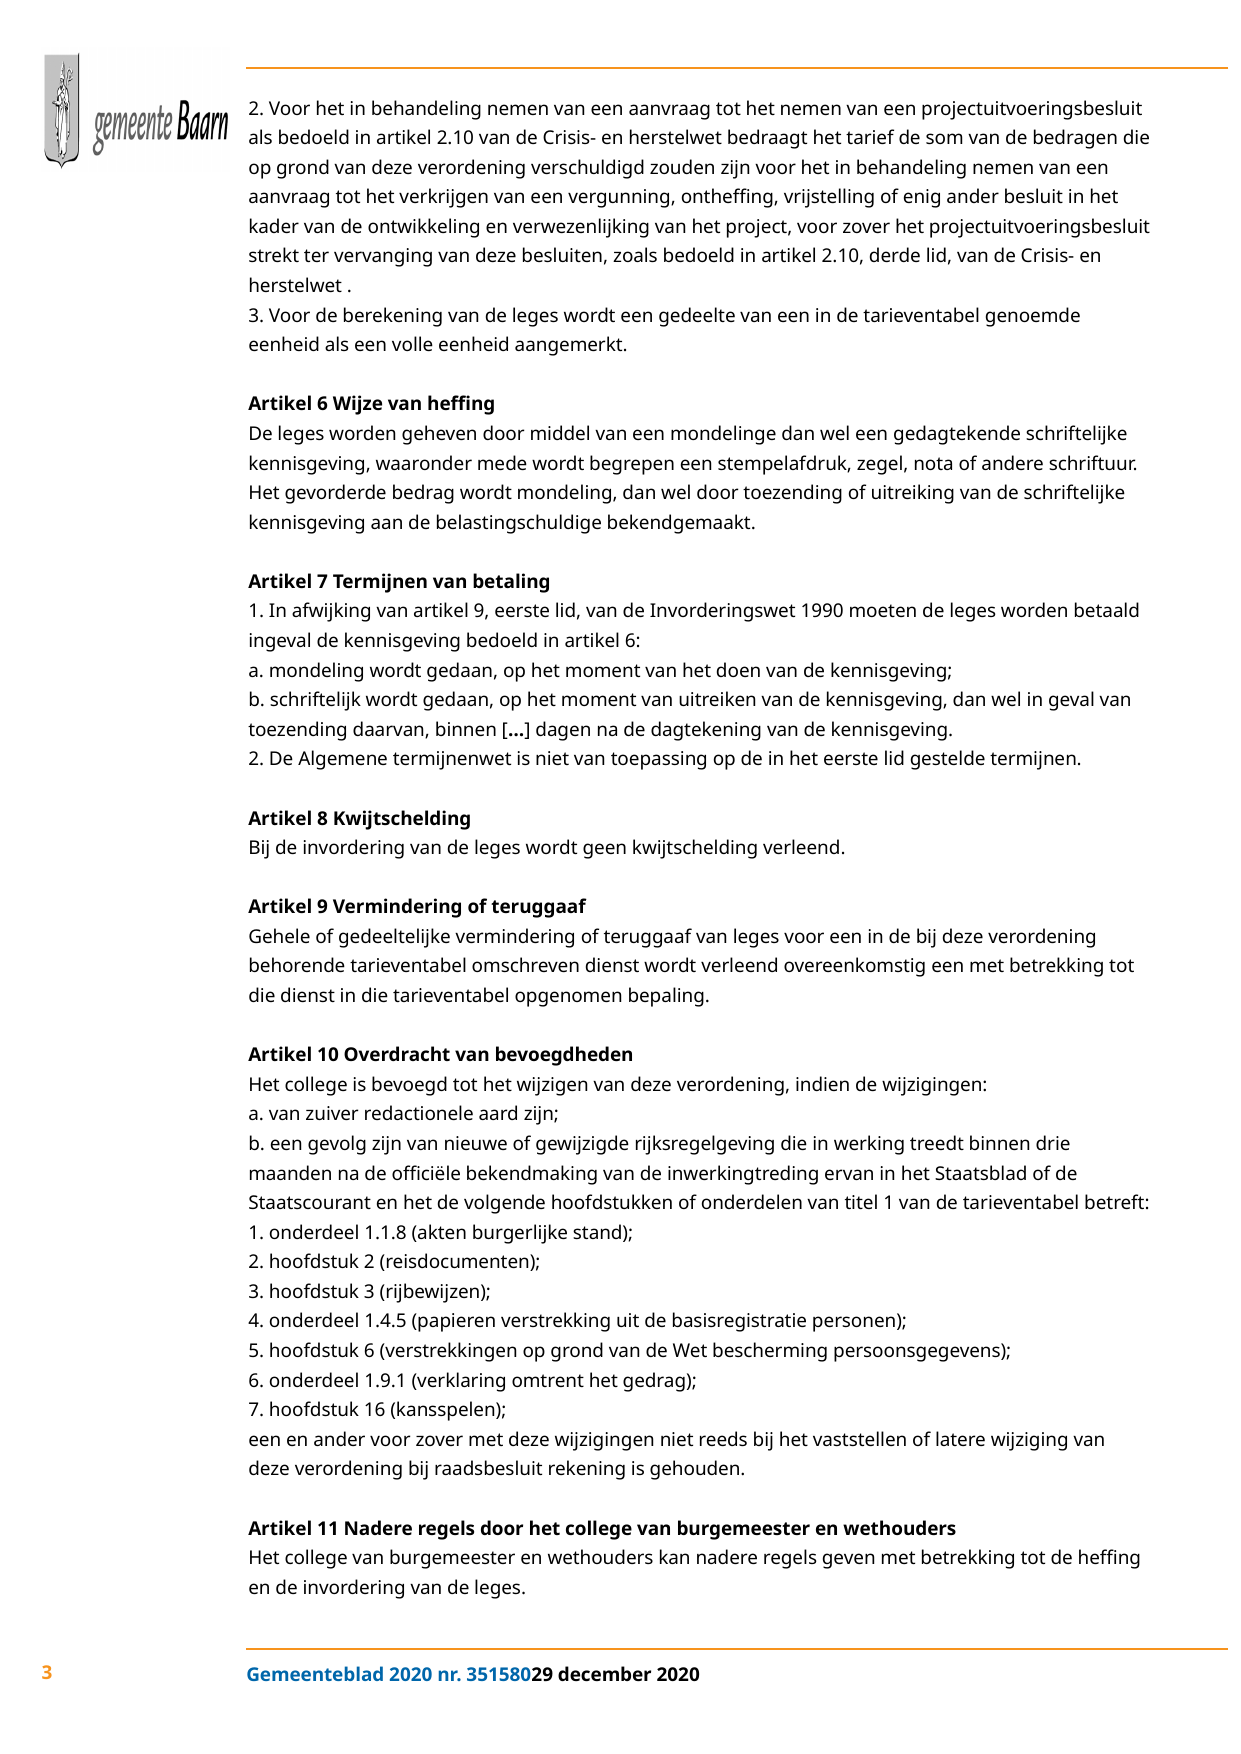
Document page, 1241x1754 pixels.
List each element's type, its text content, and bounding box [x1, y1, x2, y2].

text Het college is bevoegd tot het wijzigen van deze verordening, indien de wijzigingen: [248, 1071, 1152, 1097]
text 1. onderdeel 1.1.8 (akten burgerlijke stand); [248, 1219, 1152, 1245]
text Gehele of gedeeltelijke vermindering of teruggaaf van leges voor een in de bij deze verordening behorende tarieventabel omschreven dienst wordt verleend overeenkomstig een met betrekking tot die dienst in die tarieventabel opgenomen bepaling. [248, 923, 1152, 1008]
text 2. De Algemene termijnenwet is niet van toepassing op de in het eerste lid gestelde termijnen. [248, 746, 1152, 771]
text Artikel 7 Termijnen van betaling [248, 568, 1152, 594]
text a. mondeling wordt gedaan, op het moment van het doen van de kennisgeving; [248, 657, 1152, 683]
text 3. Voor de berekening van de leges wordt een gedeelte van een in de tarieventabel genoemde eenheid als een volle eenheid aangemerkt. [248, 302, 1152, 357]
text Artikel 6 Wijze van heffing [248, 391, 1152, 416]
text Artikel 11 Nadere regels door het college van burgemeester en wethouders [248, 1515, 1152, 1541]
text Artikel 9 Vermindering of teruggaaf [248, 893, 1152, 919]
text a. van zuiver redactionele aard zijn; [248, 1101, 1152, 1126]
text een en ander voor zover met deze wijzigingen niet reeds bij het vaststellen of latere wijziging van deze verordening bij raadsbesluit rekening is gehouden. [248, 1426, 1152, 1481]
text Het college van burgemeester en wethouders kan nadere regels geven met betrekking tot de heffing en de invordering van de leges. [248, 1544, 1152, 1600]
text 1. In afwijking van artikel 9, eerste lid, van de Invorderingswet 1990 moeten de leges worden betaald ingeval de kennisgeving bedoeld in artikel 6: [248, 598, 1152, 653]
text Artikel 10 Overdracht van bevoegdheden [248, 1041, 1152, 1067]
text 5. hoofdstuk 6 (verstrekkingen op grond van de Wet bescherming persoonsgegevens); [248, 1337, 1152, 1363]
text 2. Voor het in behandeling nemen van een aanvraag tot het nemen van een projectuitvoeringsbesluit als bedoeld in artikel 2.10 van de Crisis- en herstelwet bedraagt het tarief de som van de bedragen die op grond van deze verordening verschuldigd zouden zijn voor het in behandeling nemen van een aanvraag tot het verkrijgen van een vergunning, ontheffing, vrijstelling of enig ander besluit in het kader van de ontwikkeling en verwezenlijking van het project, voor zover het projectuitvoeringsbesluit strekt ter vervanging van deze besluiten, zoals bedoeld in artikel 2.10, derde lid, van de Crisis- en herstelwet . [248, 95, 1152, 298]
text 6. onderdeel 1.9.1 (verklaring omtrent het gedrag); [248, 1367, 1152, 1393]
text b. een gevolg zijn van nieuwe of gewijzigde rijksregelgeving die in werking treedt binnen drie maanden na de officiële bekendmaking van de inwerkingtreding ervan in het Staatsblad of de Staatscourant en het de volgende hoofdstukken of onderdelen van titel 1 van de tarieventabel betreft: [248, 1130, 1152, 1215]
text 3. hoofdstuk 3 (rijbewijzen); [248, 1278, 1152, 1304]
text 7. hoofdstuk 16 (kansspelen); [248, 1396, 1152, 1422]
text b. schriftelijk wordt gedaan, op het moment van uitreiken van de kennisgeving, dan wel in geval van toezending daarvan, binnen […] dagen na de dagtekening van de kennisgeving. [248, 686, 1152, 742]
text Artikel 8 Kwijtschelding [248, 805, 1152, 831]
text 4. onderdeel 1.4.5 (papieren verstrekking uit de basisregistratie personen); [248, 1308, 1152, 1333]
text De leges worden geheven door middel van een mondelinge dan wel een gedagtekende schriftelijke kennisgeving, waaronder mede wordt begrepen een stempelafdruk, zegel, nota of andere schriftuur. Het gevorderde bedrag wordt mondeling, dan wel door toezending of uitreiking van de schriftelijke kennisgeving aan de belastingschuldige bekendgemaakt. [248, 420, 1152, 535]
text 2. hoofdstuk 2 (reisdocumenten); [248, 1248, 1152, 1274]
picture [41, 47, 231, 172]
text Bij de invordering van de leges wordt geen kwijtschelding verleend. [248, 834, 1152, 860]
